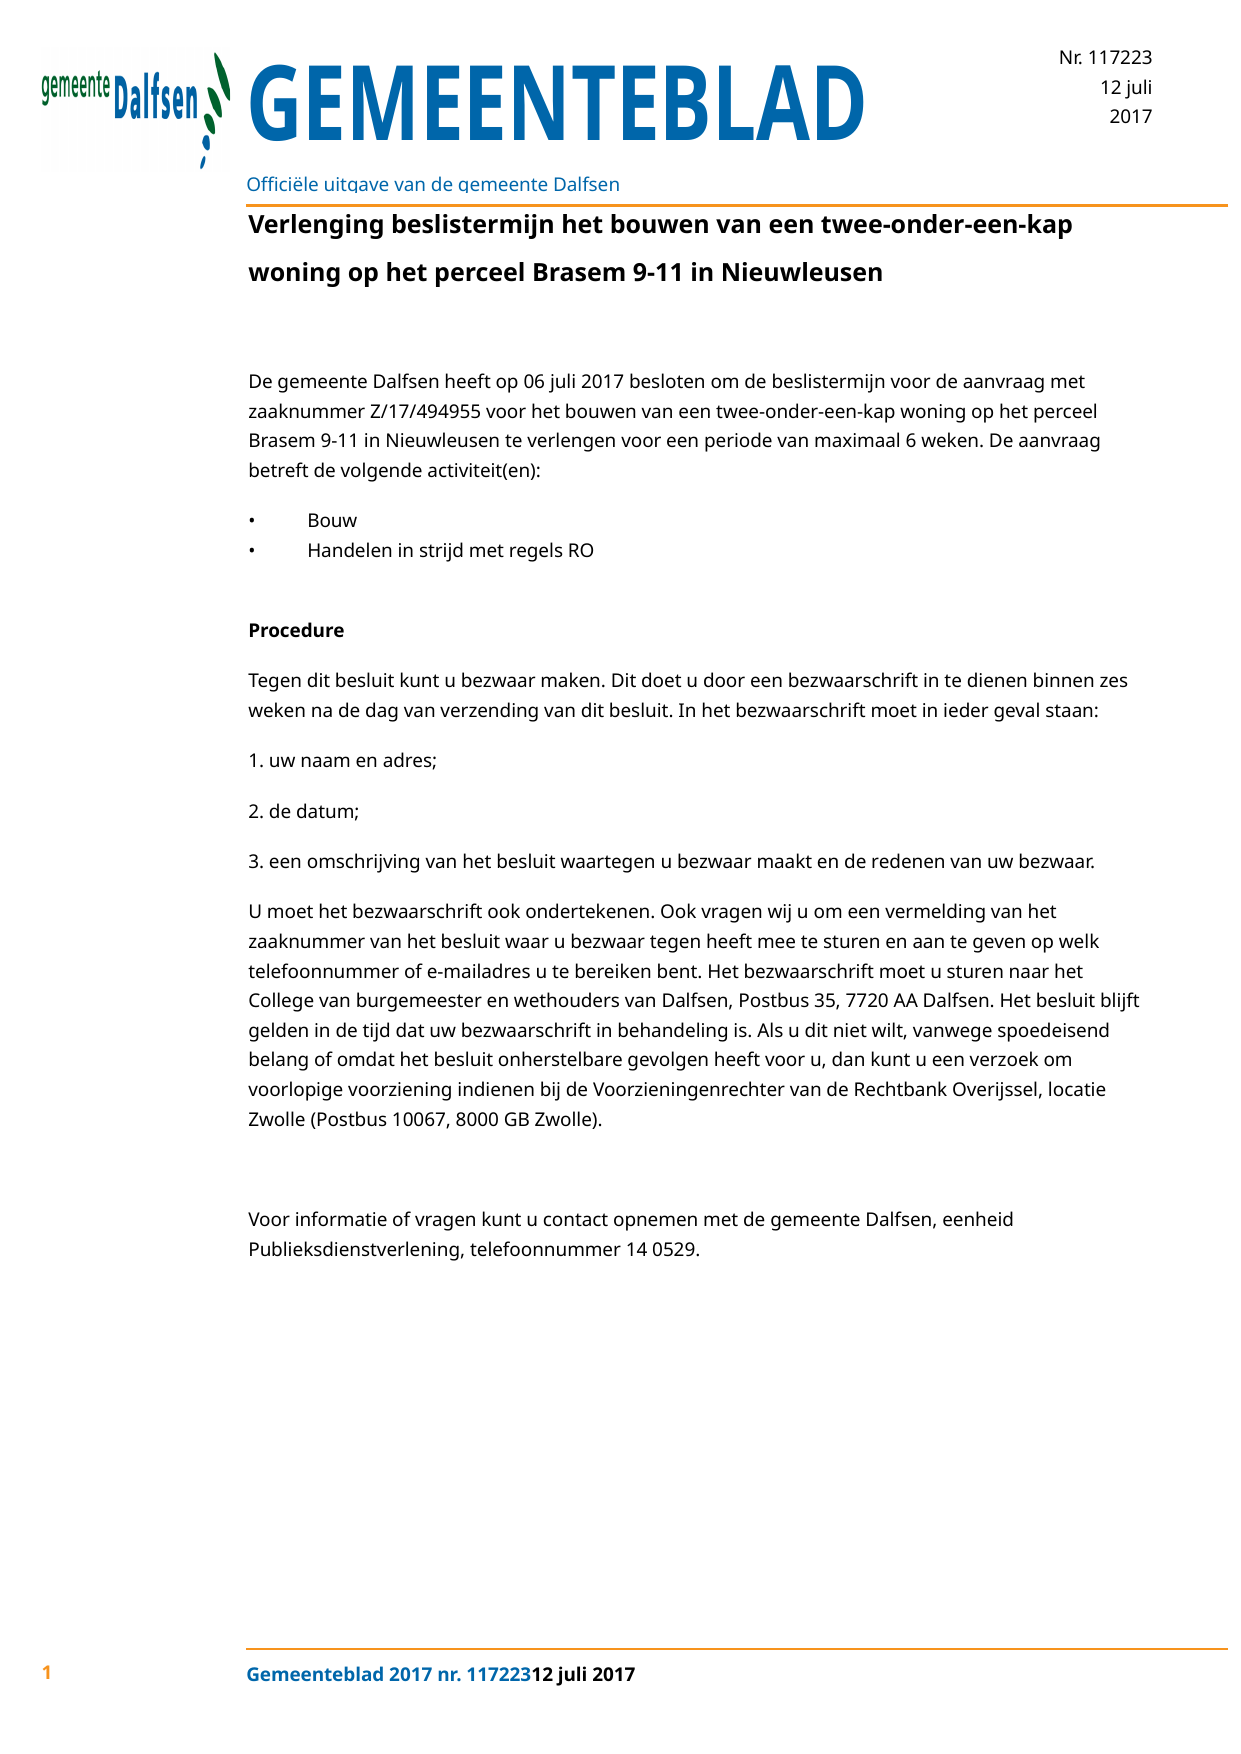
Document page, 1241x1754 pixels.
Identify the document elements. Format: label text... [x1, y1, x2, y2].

text 2. de datum; [248, 798, 1152, 824]
picture [41, 47, 231, 172]
text Voor informatie of vragen kunt u contact opnemen met de gemeente Dalfsen, eenheid Publieksdienstverlening, telefoonnummer 14 0529. [248, 1207, 1152, 1262]
text 1. uw naam en adres; [248, 747, 1152, 773]
text De gemeente Dalfsen heeft op 06 juli 2017 besloten om de beslistermijn voor de aanvraag met zaaknummer Z/17/494955 voor het bouwen van een twee-onder-een-kap woning op het perceel Brasem 9-11 in Nieuwleusen te verlengen voor een periode van maximaal 6 weken. De aanvraag betreft de volgende activiteit(en): [248, 368, 1152, 483]
text U moet het bezwaarschrift ook ondertekenen. Ook vragen wij u om een vermelding van het zaaknummer van het besluit waar u bezwaar tegen heeft mee te sturen en aan te geven op welk telefoonnummer of e-mailadres u te bereiken bent. Het bezwaarschrift moet u sturen naar het College van burgemeester en wethouders van Dalfsen, Postbus 35, 7720 AA Dalfsen. Het besluit blijft gelden in de tijd dat uw bezwaarschrift in behandeling is. Als u dit niet wilt, vanwege spoedeisend belang of omdat het besluit onherstelbare gevolgen heeft voor u, dan kunt u een verzoek om voorlopige voorziening indienen bij de Voorzieningenrechter van de Rechtbank Overijssel, locatie Zwolle (Postbus 10067, 8000 GB Zwolle). [248, 899, 1152, 1132]
list Handelen in strijd met regels RO [248, 537, 1152, 563]
text Tegen dit besluit kunt u bezwaar maken. Dit doet u door een bezwaarschrift in te dienen binnen zes weken na de dag van verzending van dit besluit. In het bezwaarschrift moet in ieder geval staan: [248, 667, 1152, 723]
text Verlenging beslistermijn het bouwen van een twee-onder-een-kap woning op het perceel Brasem 9-11 in Nieuwleusen [248, 207, 1152, 288]
list Bouw [248, 507, 1152, 533]
text 3. een omschrijving van het besluit waartegen u bezwaar maakt en de redenen van uw bezwaar. [248, 848, 1152, 874]
text Procedure [248, 617, 1152, 643]
